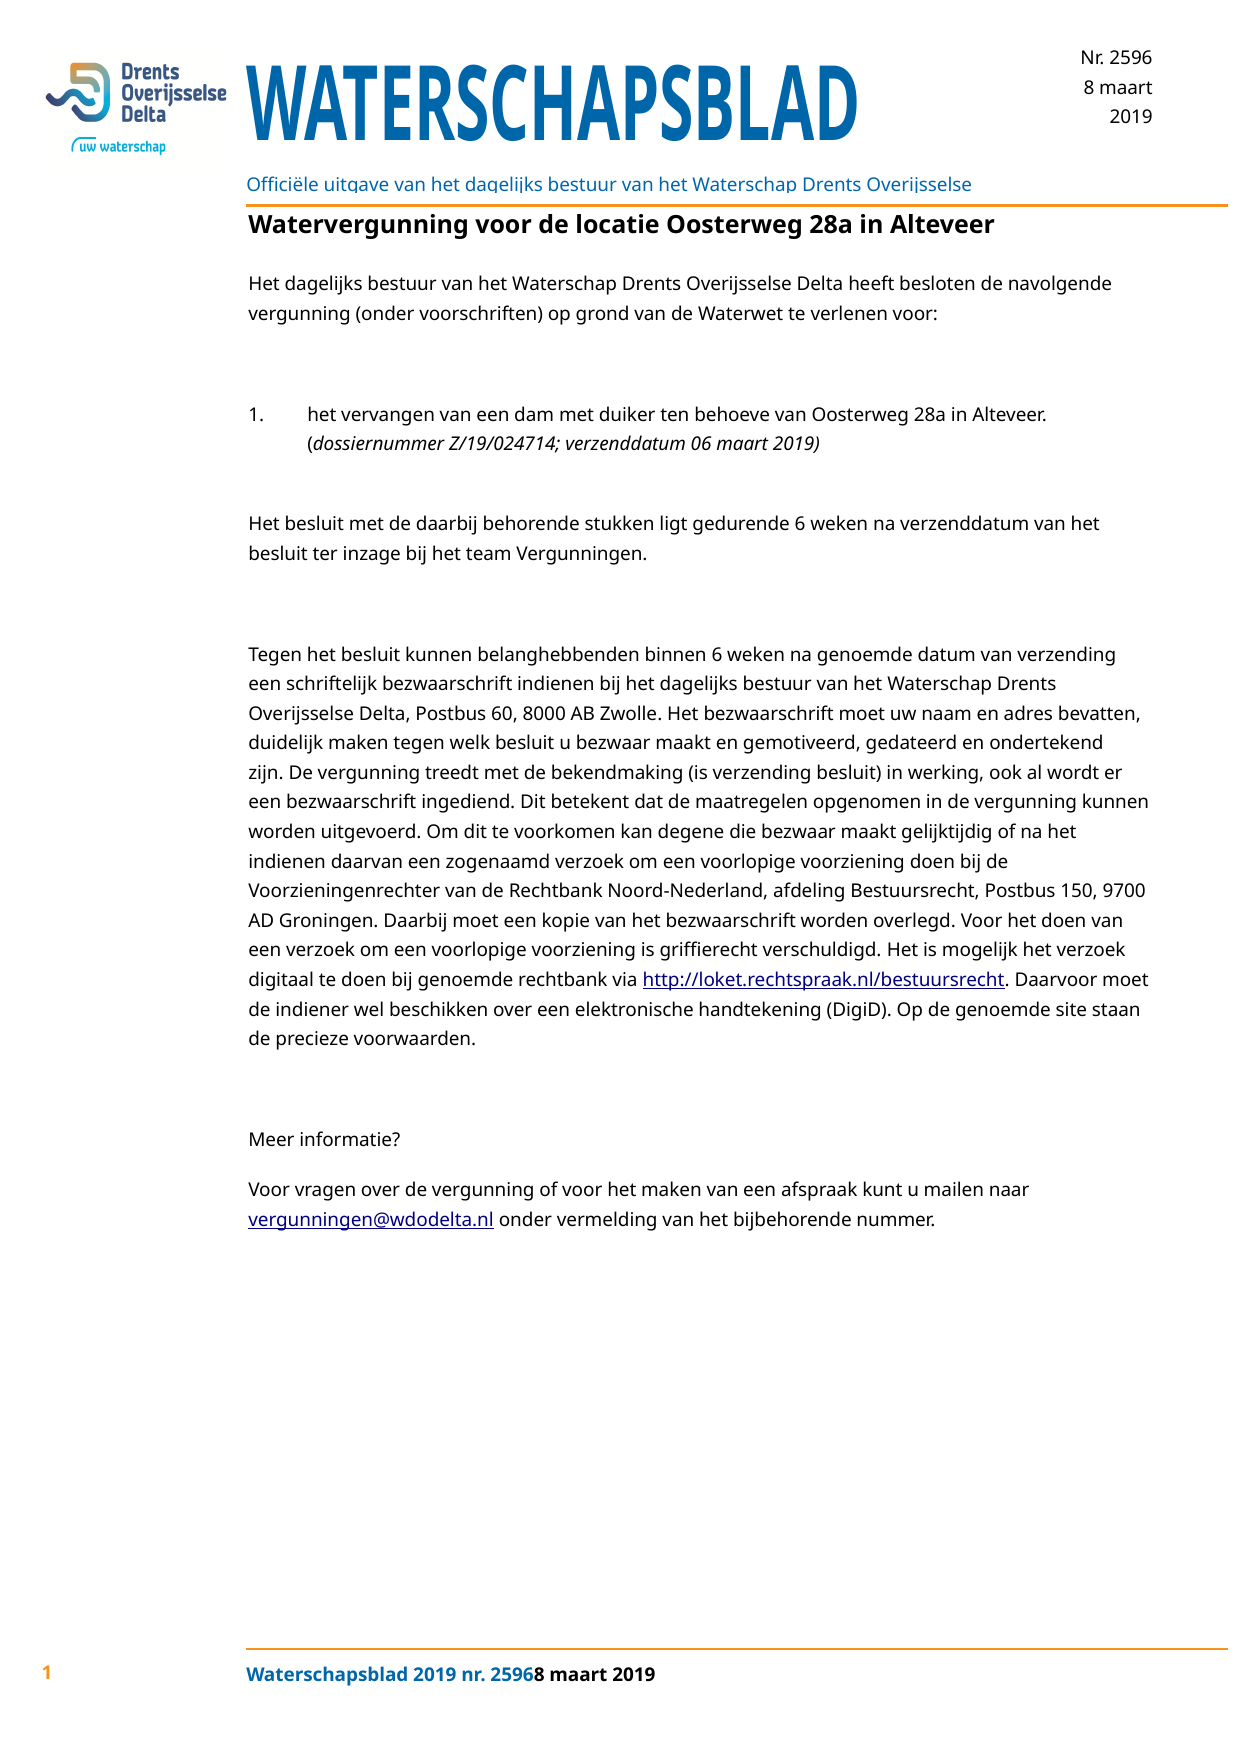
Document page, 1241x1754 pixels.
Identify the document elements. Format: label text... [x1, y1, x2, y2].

text Voor vragen over de vergunning of voor het maken van een afspraak kunt u mailen naar vergunningen@wdodelta.nl onder vermelding van het bijbehorende nummer. [248, 1177, 1152, 1232]
text Meer informatie? [248, 1126, 1152, 1152]
text Watervergunning voor de locatie Oosterweg 28a in Alteveer [248, 207, 1152, 241]
list het vervangen van een dam met duiker ten behoeve van Oosterweg 28a in Alteveer. (dossiernummer Z/19/024714; verzenddatum 06 maart 2019) [248, 401, 1152, 456]
text Tegen het besluit kunnen belanghebbenden binnen 6 weken na genoemde datum van verzending een schriftelijk bezwaarschrift indienen bij het dagelijks bestuur van het Waterschap Drents Overijsselse Delta, Postbus 60, 8000 AB Zwolle. Het bezwaarschrift moet uw naam en adres bevatten, duidelijk maken tegen welk besluit u bezwaar maakt en gemotiveerd, gedateerd en ondertekend zijn. De vergunning treedt met de bekendmaking (is verzending besluit) in werking, ook al wordt er een bezwaarschrift ingediend. Dit betekent dat de maatregelen opgenomen in de vergunning kunnen worden uitgevoerd. Om dit te voorkomen kan degene die bezwaar maakt gelijktijdig of na het indienen daarvan een zogenaamd verzoek om een voorlopige voorziening doen bij de Voorzieningenrechter van de Rechtbank Noord-Nederland, afdeling Bestuursrecht, Postbus 150, 9700 AD Groningen. Daarbij moet een kopie van het bezwaarschrift worden overlegd. Voor het doen van een verzoek om een voorlopige voorziening is griffierecht verschuldigd. Het is mogelijk het verzoek digitaal te doen bij genoemde rechtbank via http://loket.rechtspraak.nl/bestuursrecht. Daarvoor moet de indiener wel beschikken over een elektronische handtekening (DigiD). Op de genoemde site staan de precieze voorwaarden. [248, 641, 1152, 1051]
picture [41, 47, 231, 172]
text Het dagelijks bestuur van het Waterschap Drents Overijsselse Delta heeft besloten de navolgende vergunning (onder voorschriften) op grond van de Waterwet te verlenen voor: [248, 270, 1152, 326]
text Het besluit met de daarbij behorende stukken ligt gedurende 6 weken na verzenddatum van het besluit ter inzage bij het team Vergunningen. [248, 510, 1152, 566]
